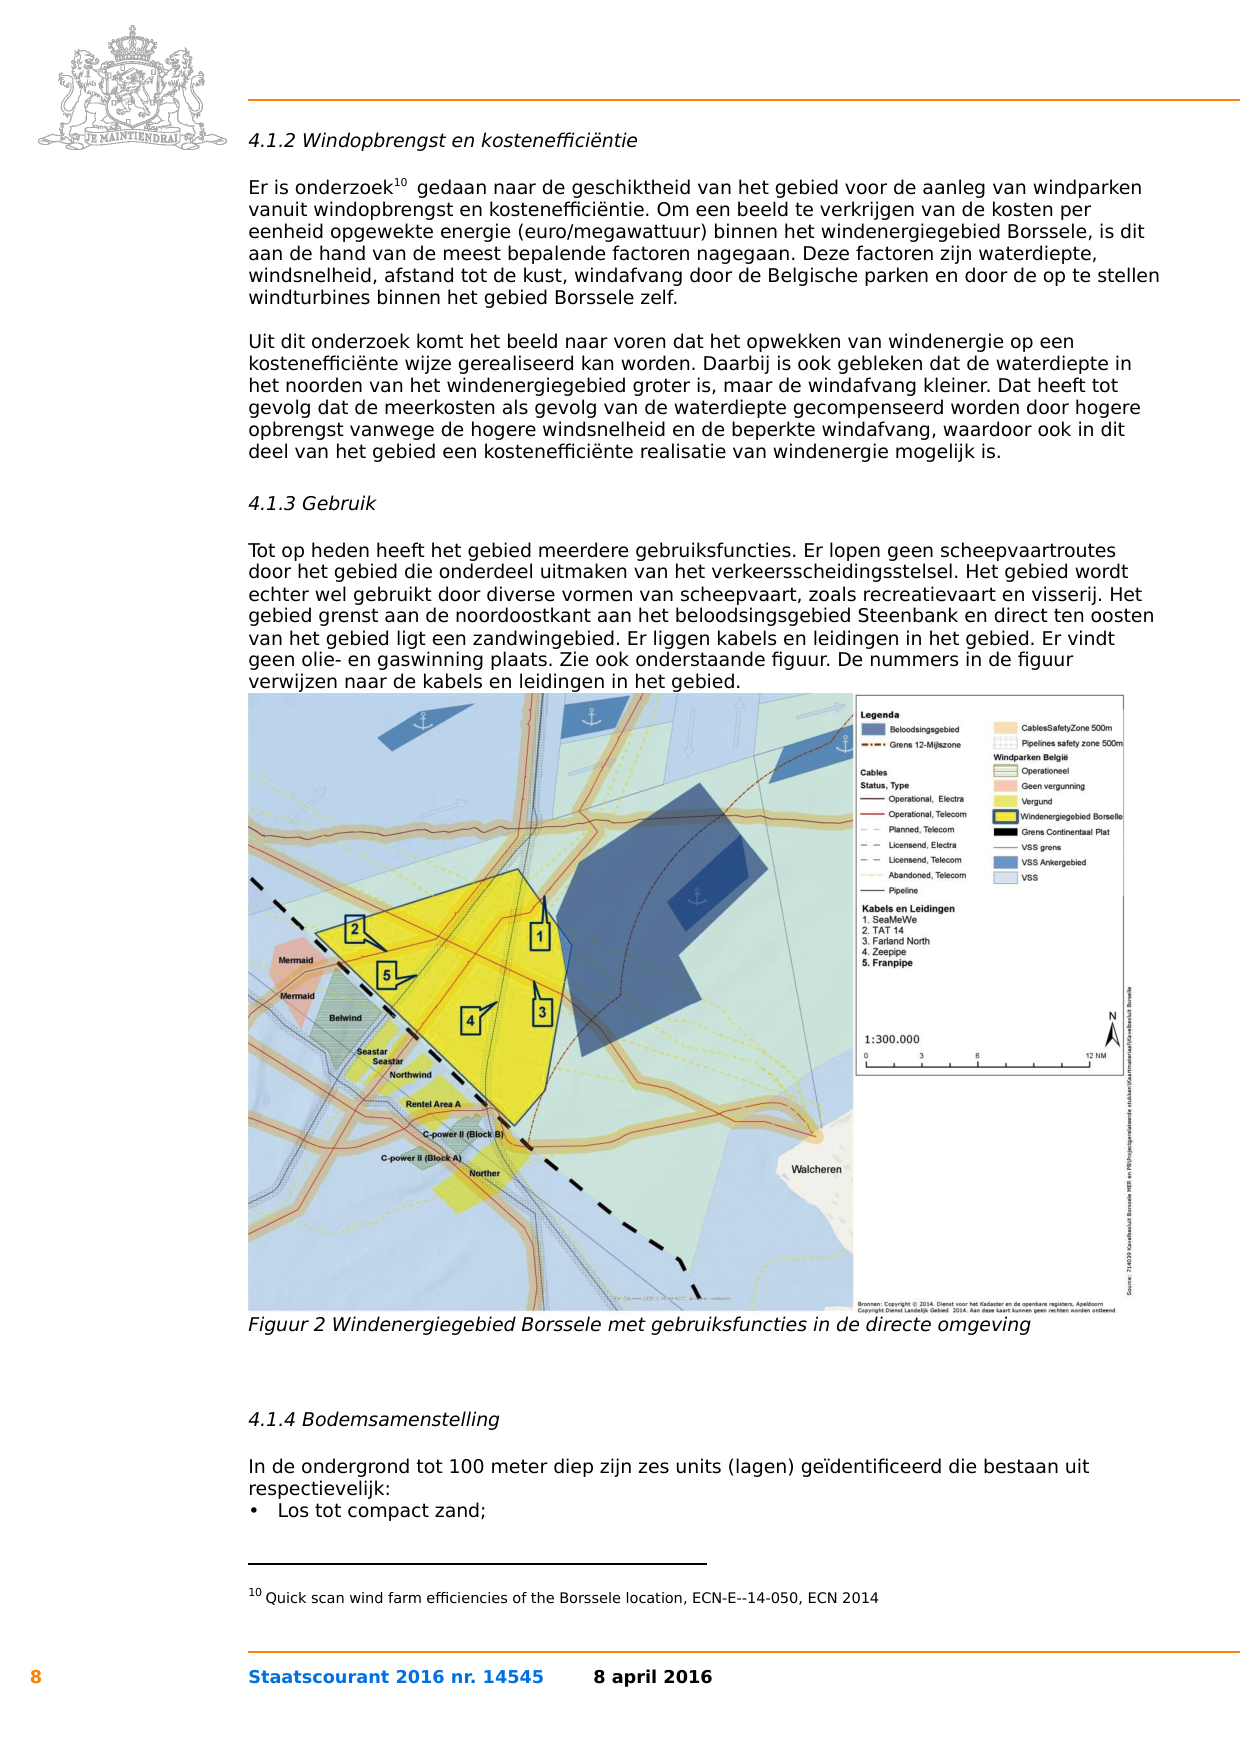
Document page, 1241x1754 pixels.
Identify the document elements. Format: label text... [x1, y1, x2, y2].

picture [248, 693, 1134, 1314]
text In de ondergrond tot 100 meter diep zijn zes units (lagen) geïdentificeerd die bestaan uit respectievelijk: [248, 1456, 1163, 1500]
text Tot op heden heeft het gebied meerdere gebruiksfuncties. Er lopen geen scheepvaartroutes door het gebied die onderdeel uitmaken van het verkeersscheidingsstelsel. Het gebied wordt echter wel gebruikt door diverse vormen van scheepvaart, zoals recreatievaart en visserij. Het gebied grenst aan de noordoostkant aan het beloodsingsgebied Steenbank en direct ten oosten van het gebied ligt een zandwingebied. Er liggen kabels en leidingen in het gebied. Er vindt geen olie- en gaswinning plaats. Zie ook onderstaande figuur. De nummers in de figuur verwijzen naar de kabels en leidingen in het gebied. Figuur 2 Windenergiegebied Borssele met gebruiksfuncties in de directe omgeving [248, 539, 1163, 1379]
text Uit dit onderzoek komt het beeld naar voren dat het opwekken van windenergie op een kostenefficiënte wijze gerealiseerd kan worden. Daarbij is ook gebleken dat de waterdiepte in het noorden van het windenergiegebied groter is, maar de windafvang kleiner. Dat heeft tot gevolg dat de meerkosten als gevolg van de waterdiepte gecompenseerd worden door hogere opbrengst vanwege de hogere windsnelheid en de beperkte windafvang, waardoor ook in dit deel van het gebied een kostenefficiënte realisatie van windenergie mogelijk is. [248, 331, 1163, 462]
subtitle 4.1.4 Bodemsamenstelling [248, 1409, 1163, 1431]
subtitle 4.1.3 Gebruik [248, 492, 1163, 514]
text Quick scan wind farm efficiencies of the Borssele location, ECN-E--14-050, ECN 2014 [248, 1586, 1163, 1608]
text Er is onderzoek gedaan naar de geschiktheid van het gebied voor de aanleg van windparken vanuit windopbrengst en kostenefficiëntie. Om een beeld te verkrijgen van de kosten per eenheid opgewekte energie (euro/megawattuur) binnen het windenergiegebied Borssele, is dit aan de hand van de meest bepalende factoren nagegaan. Deze factoren zijn waterdiepte, windsnelheid, afstand tot de kust, windafvang door de Belgische parken en door de op te stellen windturbines binnen het gebied Borssele zelf. [248, 177, 1163, 309]
picture [38, 25, 227, 150]
text • Los tot compact zand; [248, 1500, 1163, 1522]
subtitle 4.1.2 Windopbrengst en kostenefficiëntie [248, 130, 1163, 152]
